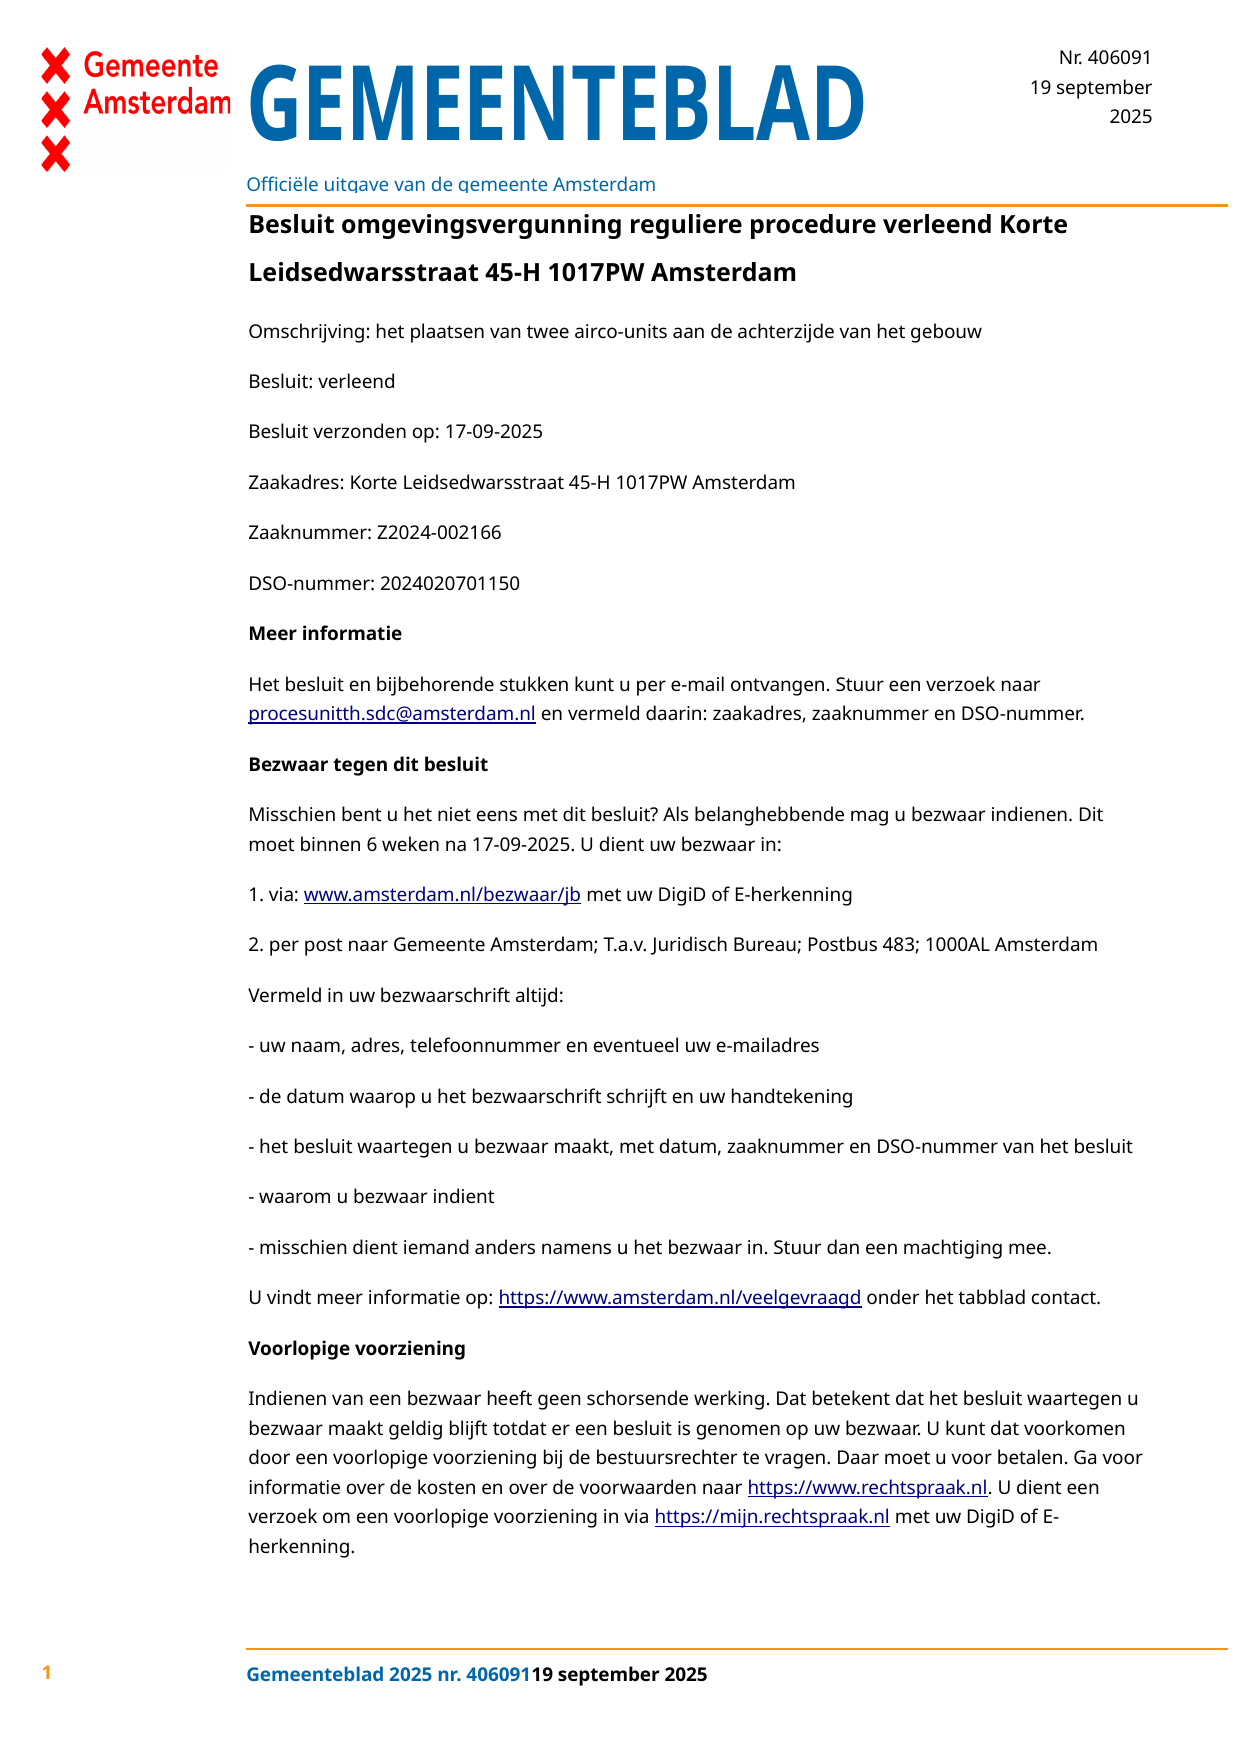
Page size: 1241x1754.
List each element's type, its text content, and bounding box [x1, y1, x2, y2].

text Bezwaar tegen dit besluit [248, 751, 1152, 777]
text - het besluit waartegen u bezwaar maakt, met datum, zaaknummer en DSO-nummer van het besluit [248, 1133, 1152, 1159]
text - de datum waarop u het bezwaarschrift schrijft en uw handtekening [248, 1083, 1152, 1109]
text - waarom u bezwaar indient [248, 1184, 1152, 1209]
text Het besluit en bijbehorende stukken kunt u per e-mail ontvangen. Stuur een verzoek naar procesunitth.sdc@amsterdam.nl en vermeld daarin: zaakadres, zaaknummer en DSO-nummer. [248, 671, 1152, 726]
picture [41, 47, 231, 172]
text 1. via: www.amsterdam.nl/bezwaar/jb met uw DigiD of E-herkenning [248, 881, 1152, 907]
text Voorlopige voorziening [248, 1335, 1152, 1361]
text Meer informatie [248, 620, 1152, 646]
text Besluit verzonden op: 17-09-2025 [248, 419, 1152, 444]
text Besluit: verleend [248, 368, 1152, 394]
text 2. per post naar Gemeente Amsterdam; T.a.v. Juridisch Bureau; Postbus 483; 1000AL Amsterdam [248, 932, 1152, 957]
text Besluit omgevingsvergunning reguliere procedure verleend Korte Leidsedwarsstraat 45-H 1017PW Amsterdam [248, 207, 1152, 288]
text Zaaknummer: Z2024-002166 [248, 519, 1152, 545]
text - misschien dient iemand anders namens u het bezwaar in. Stuur dan een machtiging mee. [248, 1234, 1152, 1260]
text Indienen van een bezwaar heeft geen schorsende werking. Dat betekent dat het besluit waartegen u bezwaar maakt geldig blijft totdat er een besluit is genomen op uw bezwaar. U kunt dat voorkomen door een voorlopige voorziening bij de bestuursrechter te vragen. Daar moet u voor betalen. Ga voor informatie over de kosten en over de voorwaarden naar https://www.rechtspraak.nl. U dient een verzoek om een voorlopige voorziening in via https://mijn.rechtspraak.nl met uw DigiD of E-herkenning. [248, 1385, 1152, 1559]
text - uw naam, adres, telefoonnummer en eventueel uw e-mailadres [248, 1032, 1152, 1058]
text Zaakadres: Korte Leidsedwarsstraat 45-H 1017PW Amsterdam [248, 469, 1152, 495]
text Omschrijving: het plaatsen van twee airco-units aan de achterzijde van het gebouw [248, 318, 1152, 344]
text Misschien bent u het niet eens met dit besluit? Als belanghebbende mag u bezwaar indienen. Dit moet binnen 6 weken na 17-09-2025. U dient uw bezwaar in: [248, 801, 1152, 857]
text Vermeld in uw bezwaarschrift altijd: [248, 982, 1152, 1008]
text DSO-nummer: 2024020701150 [248, 570, 1152, 596]
text U vindt meer informatie op: https://www.amsterdam.nl/veelgevraagd onder het tabblad contact. [248, 1284, 1152, 1310]
